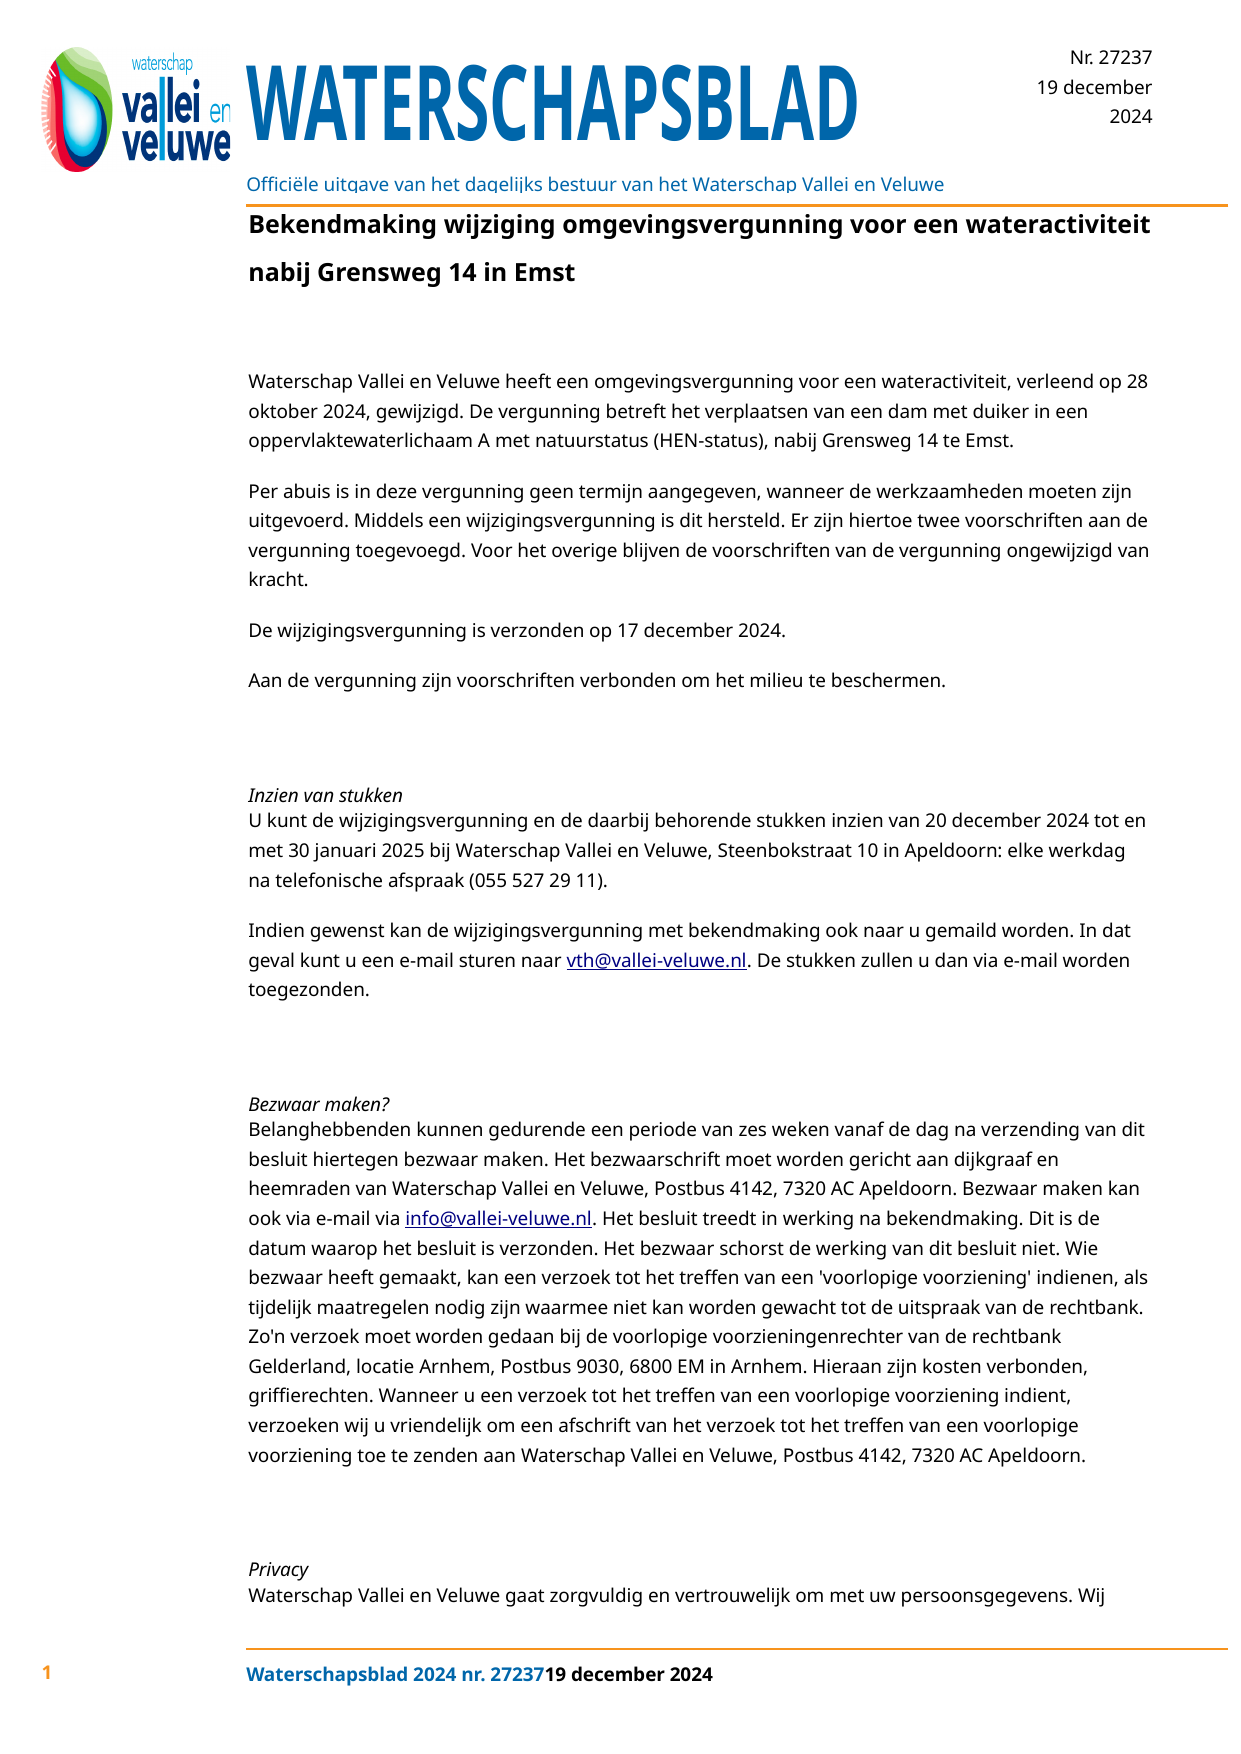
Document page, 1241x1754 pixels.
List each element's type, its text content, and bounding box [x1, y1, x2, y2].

text Bekendmaking wijziging omgevingsvergunning voor een wateractiviteit nabij Grensweg 14 in Emst [248, 207, 1152, 288]
text U kunt de wijzigingsvergunning en de daarbij behorende stukken inzien van 20 december 2024 tot en met 30 januari 2025 bij Waterschap Vallei en Veluwe, Steenbokstraat 10 in Apeldoorn: elke werkdag na telefonische afspraak (055 527 29 11). [248, 808, 1152, 892]
text De wijzigingsvergunning is verzonden op 17 december 2024. [248, 617, 1152, 643]
text Bezwaar maken? [248, 1091, 1152, 1116]
text Aan de vergunning zijn voorschriften verbonden om het milieu te beschermen. [248, 667, 1152, 693]
text Per abuis is in deze vergunning geen termijn aangegeven, wanneer de werkzaamheden moeten zijn uitgevoerd. Middels een wijzigingsvergunning is dit hersteld. Er zijn hiertoe twee voorschriften aan de vergunning toegevoegd. Voor het overige blijven de voorschriften van de vergunning ongewijzigd van kracht. [248, 478, 1152, 592]
text Waterschap Vallei en Veluwe gaat zorgvuldig en vertrouwelijk om met uw persoonsgegevens. Wij [248, 1582, 1152, 1608]
text Indien gewenst kan de wijzigingsvergunning met bekendmaking ook naar u gemaild worden. In dat geval kunt u een e-mail sturen naar vth@vallei-veluwe.nl. De stukken zullen u dan via e-mail worden toegezonden. [248, 917, 1152, 1002]
text Inzien van stukken [248, 782, 1152, 808]
picture [41, 47, 231, 172]
text Belanghebbenden kunnen gedurende een periode van zes weken vanaf de dag na verzending van dit besluit hiertegen bezwaar maken. Het bezwaarschrift moet worden gericht aan dijkgraaf en heemraden van Waterschap Vallei en Veluwe, Postbus 4142, 7320 AC Apeldoorn. Bezwaar maken kan ook via e-mail via info@vallei-veluwe.nl. Het besluit treedt in werking na bekendmaking. Dit is de datum waarop het besluit is verzonden. Het bezwaar schorst de werking van dit besluit niet. Wie bezwaar heeft gemaakt, kan een verzoek tot het treffen van een 'voorlopige voorziening' indienen, als tijdelijk maatregelen nodig zijn waarmee niet kan worden gewacht tot de uitspraak van de rechtbank. Zo'n verzoek moet worden gedaan bij de voorlopige voorzieningenrechter van de rechtbank Gelderland, locatie Arnhem, Postbus 9030, 6800 EM in Arnhem. Hieraan zijn kosten verbonden, griffierechten. Wanneer u een verzoek tot het treffen van een voorlopige voorziening indient, verzoeken wij u vriendelijk om een afschrift van het verzoek tot het treffen van een voorlopige voorziening toe te zenden aan Waterschap Vallei en Veluwe, Postbus 4142, 7320 AC Apeldoorn. [248, 1116, 1152, 1468]
text Privacy [248, 1556, 1152, 1582]
text Waterschap Vallei en Veluwe heeft een omgevingsvergunning voor een wateractiviteit, verleend op 28 oktober 2024, gewijzigd. De vergunning betreft het verplaatsen van een dam met duiker in een oppervlaktewaterlichaam A met natuurstatus (HEN-status), nabij Grensweg 14 te Emst. [248, 368, 1152, 453]
